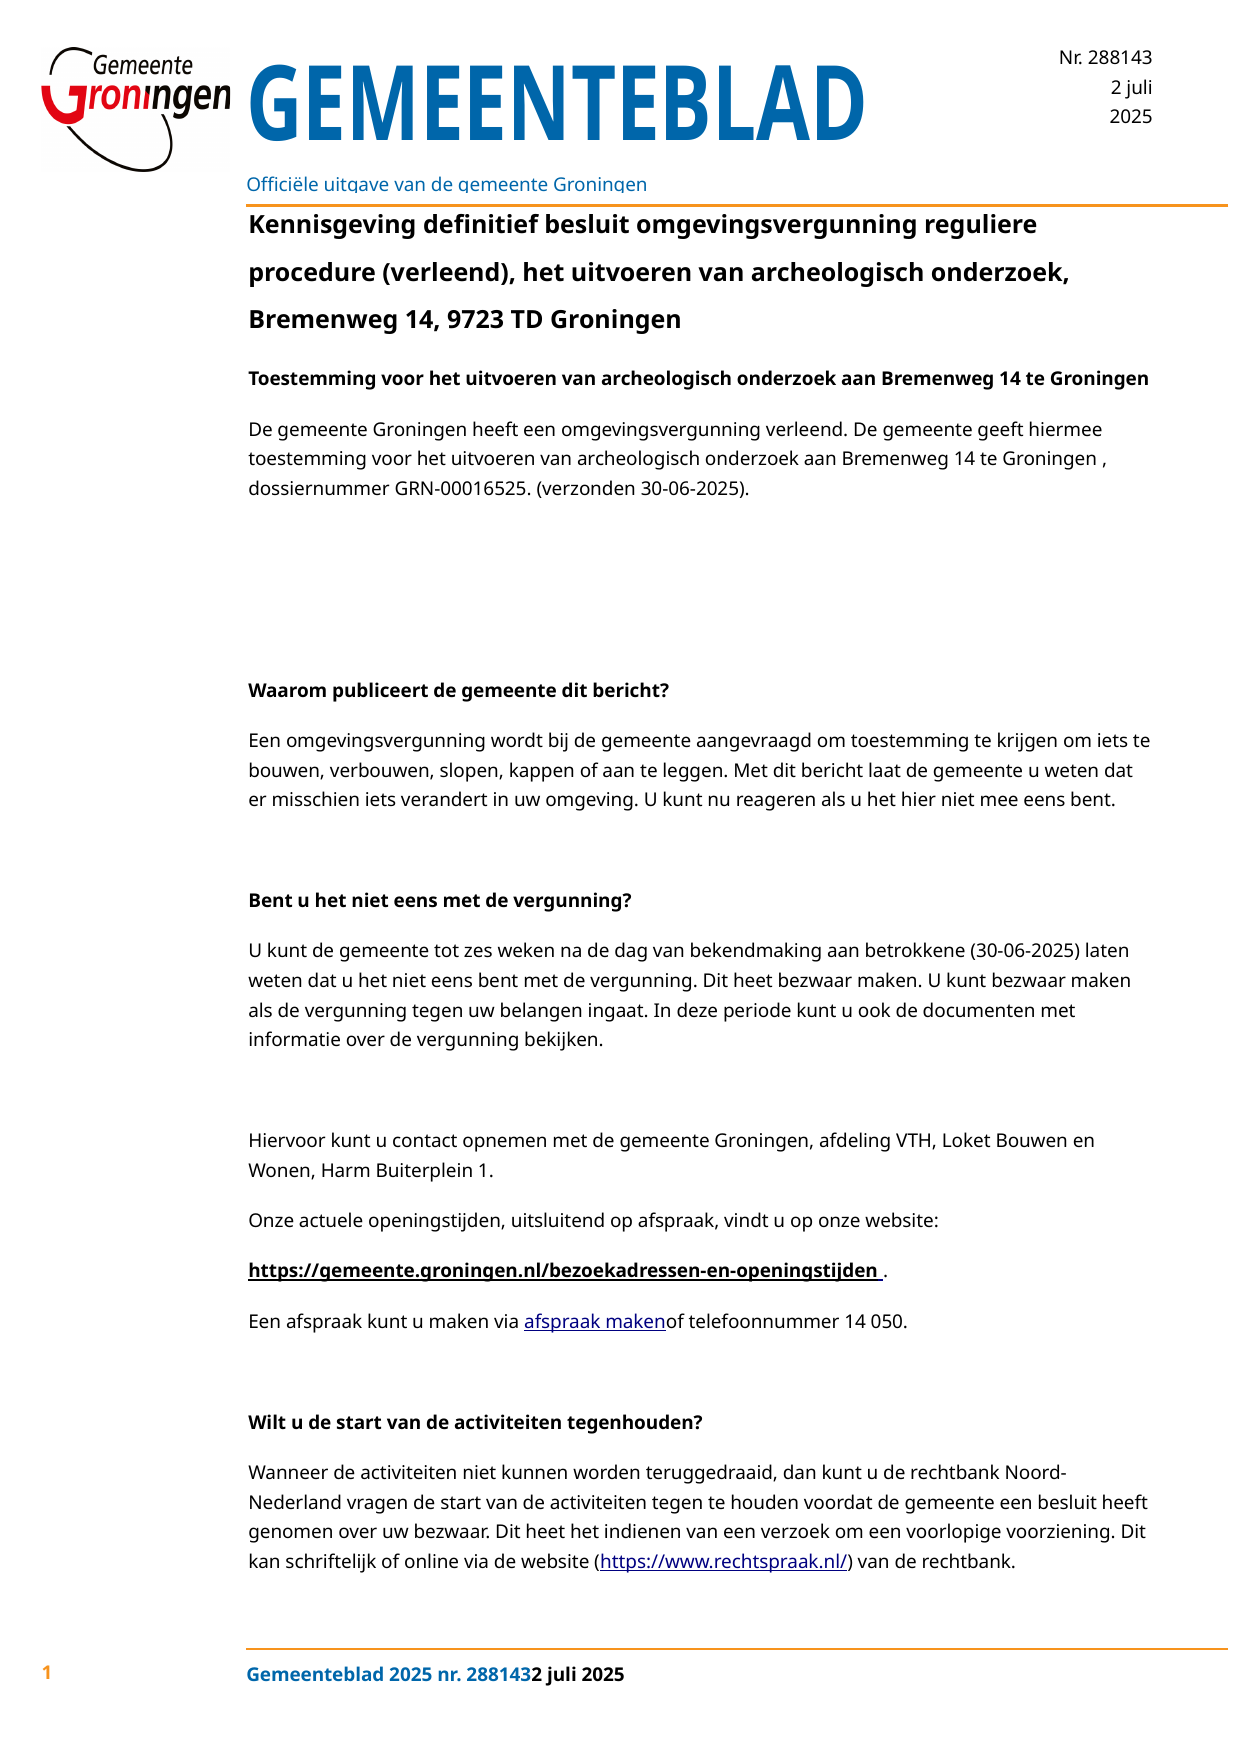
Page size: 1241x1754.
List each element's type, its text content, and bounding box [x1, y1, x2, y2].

text Een afspraak kunt u maken via afspraak makenof telefoonnummer 14 050. [248, 1308, 1152, 1334]
text https://gemeente.groningen.nl/bezoekadressen-en-openingstijden . [248, 1258, 1152, 1283]
text Een omgevingsvergunning wordt bij de gemeente aangevraagd om toestemming te krijgen om iets te bouwen, verbouwen, slopen, kappen of aan te leggen. Met dit bericht laat de gemeente u weten dat er misschien iets verandert in uw omgeving. U kunt nu reageren als u het hier niet mee eens bent. [248, 727, 1152, 812]
text Toestemming voor het uitvoeren van archeologisch onderzoek aan Bremenweg 14 te Groningen [248, 366, 1152, 391]
text U kunt de gemeente tot zes weken na de dag van bekendmaking aan betrokkene (30-06-2025) laten weten dat u het niet eens bent met de vergunning. Dit heet bezwaar maken. U kunt bezwaar maken als de vergunning tegen uw belangen ingaat. In deze periode kunt u ook de documenten met informatie over de vergunning bekijken. [248, 938, 1152, 1052]
text De gemeente Groningen heeft een omgevingsvergunning verleend. De gemeente geeft hiermee toestemming voor het uitvoeren van archeologisch onderzoek aan Bremenweg 14 te Groningen , dossiernummer GRN-00016525. (verzonden 30-06-2025). [248, 416, 1152, 501]
text Bent u het niet eens met de vergunning? [248, 887, 1152, 913]
text Hiervoor kunt u contact opnemen met de gemeente Groningen, afdeling VTH, Loket Bouwen en Wonen, Harm Buiterplein 1. [248, 1127, 1152, 1182]
picture [41, 47, 231, 172]
text Wanneer de activiteiten niet kunnen worden teruggedraaid, dan kunt u de rechtbank Noord-Nederland vragen de start van de activiteiten tegen te houden voordat de gemeente een besluit heeft genomen over uw bezwaar. Dit heet het indienen van een verzoek om een voorlopige voorziening. Dit kan schriftelijk of online via de website (https://www.rechtspraak.nl/) van de rechtbank. [248, 1459, 1152, 1574]
text Kennisgeving definitief besluit omgevingsvergunning reguliere procedure (verleend), het uitvoeren van archeologisch onderzoek, Bremenweg 14, 9723 TD Groningen [248, 207, 1152, 336]
text Waarom publiceert de gemeente dit bericht? [248, 677, 1152, 702]
text Wilt u de start van de activiteiten tegenhouden? [248, 1409, 1152, 1434]
text Onze actuele openingstijden, uitsluitend op afspraak, vindt u op onze website: [248, 1207, 1152, 1233]
